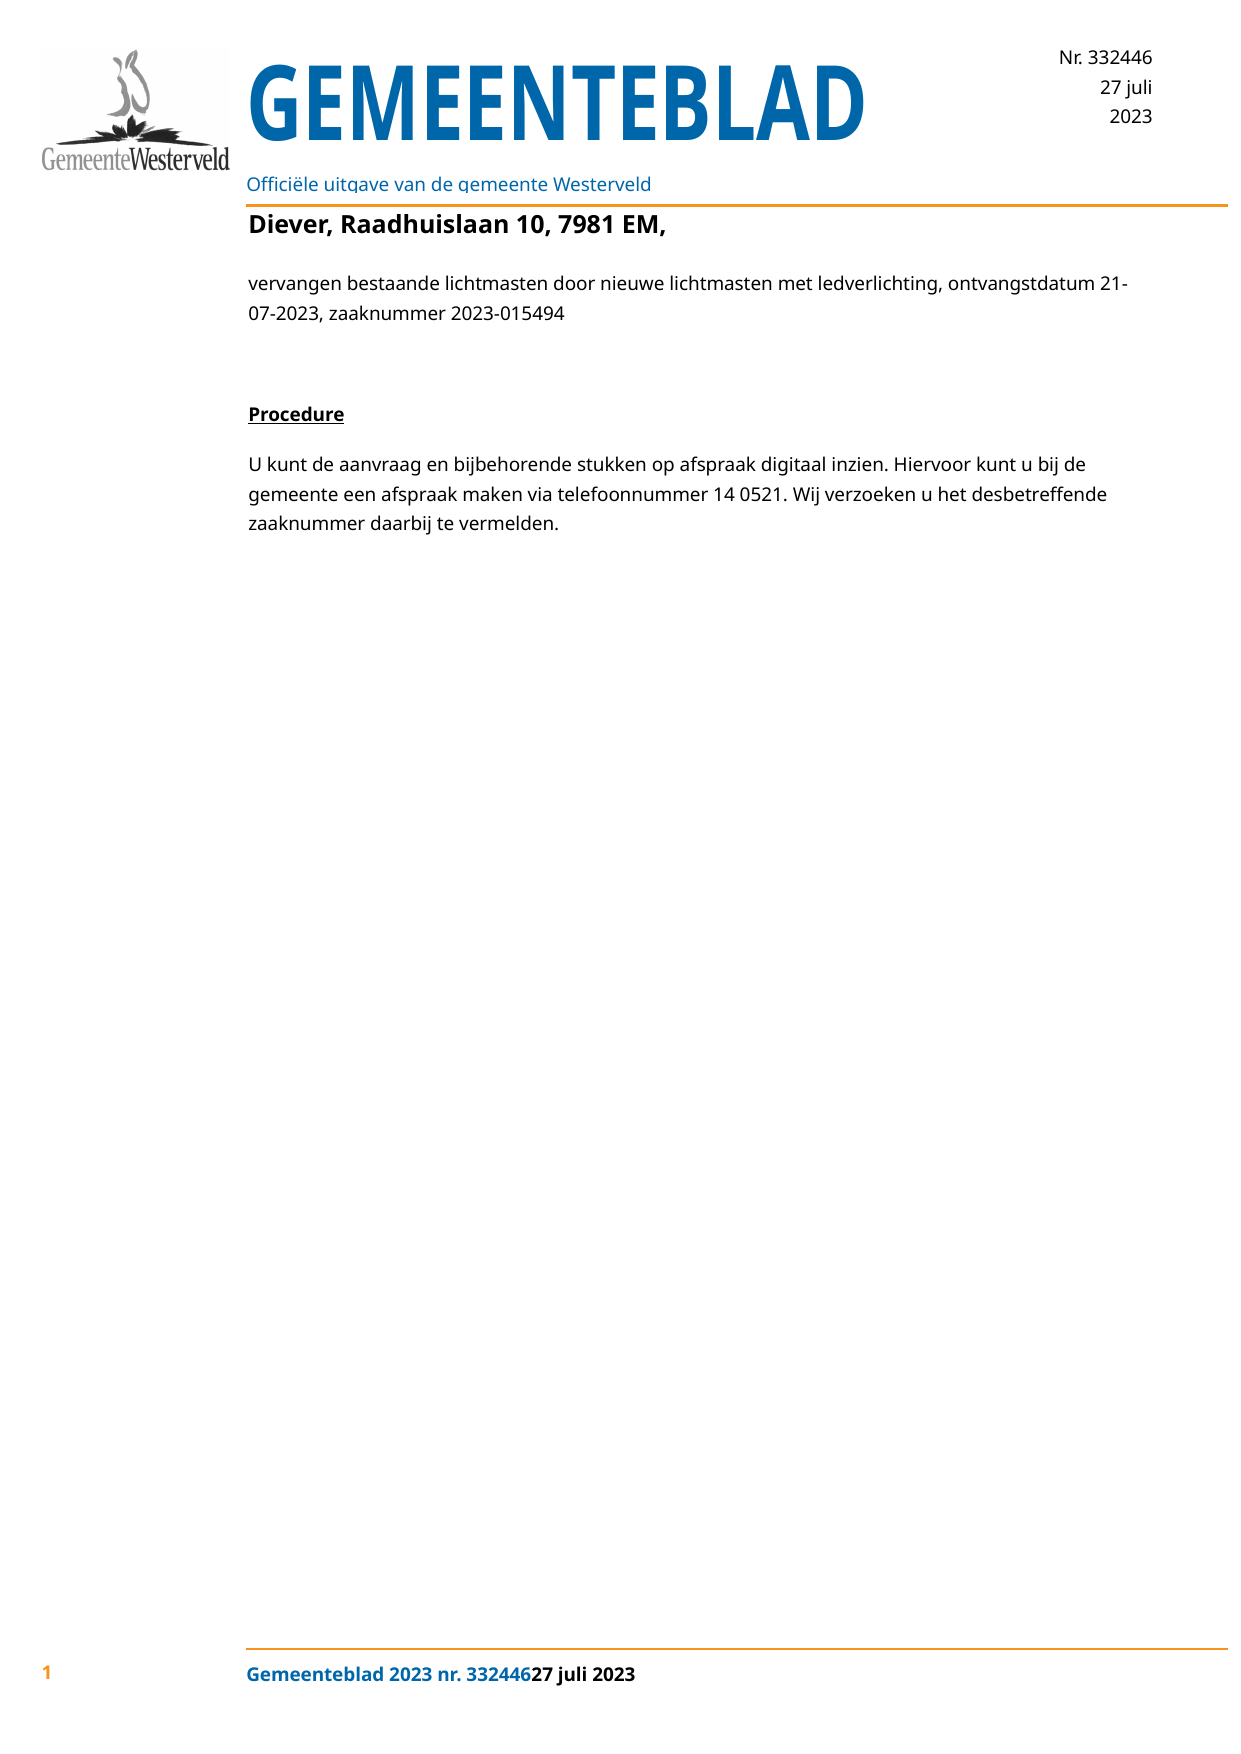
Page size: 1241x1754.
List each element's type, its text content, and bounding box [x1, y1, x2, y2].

text Diever, Raadhuislaan 10, 7981 EM, [248, 207, 1152, 241]
text Procedure [248, 401, 1152, 426]
text U kunt de aanvraag en bijbehorende stukken op afspraak digitaal inzien. Hiervoor kunt u bij de gemeente een afspraak maken via telefoonnummer 14 0521. Wij verzoeken u het desbetreffende zaaknummer daarbij te vermelden. [248, 451, 1152, 536]
picture [41, 47, 231, 172]
text vervangen bestaande lichtmasten door nieuwe lichtmasten met ledverlichting, ontvangstdatum 21-07-2023, zaaknummer 2023-015494 [248, 270, 1152, 326]
